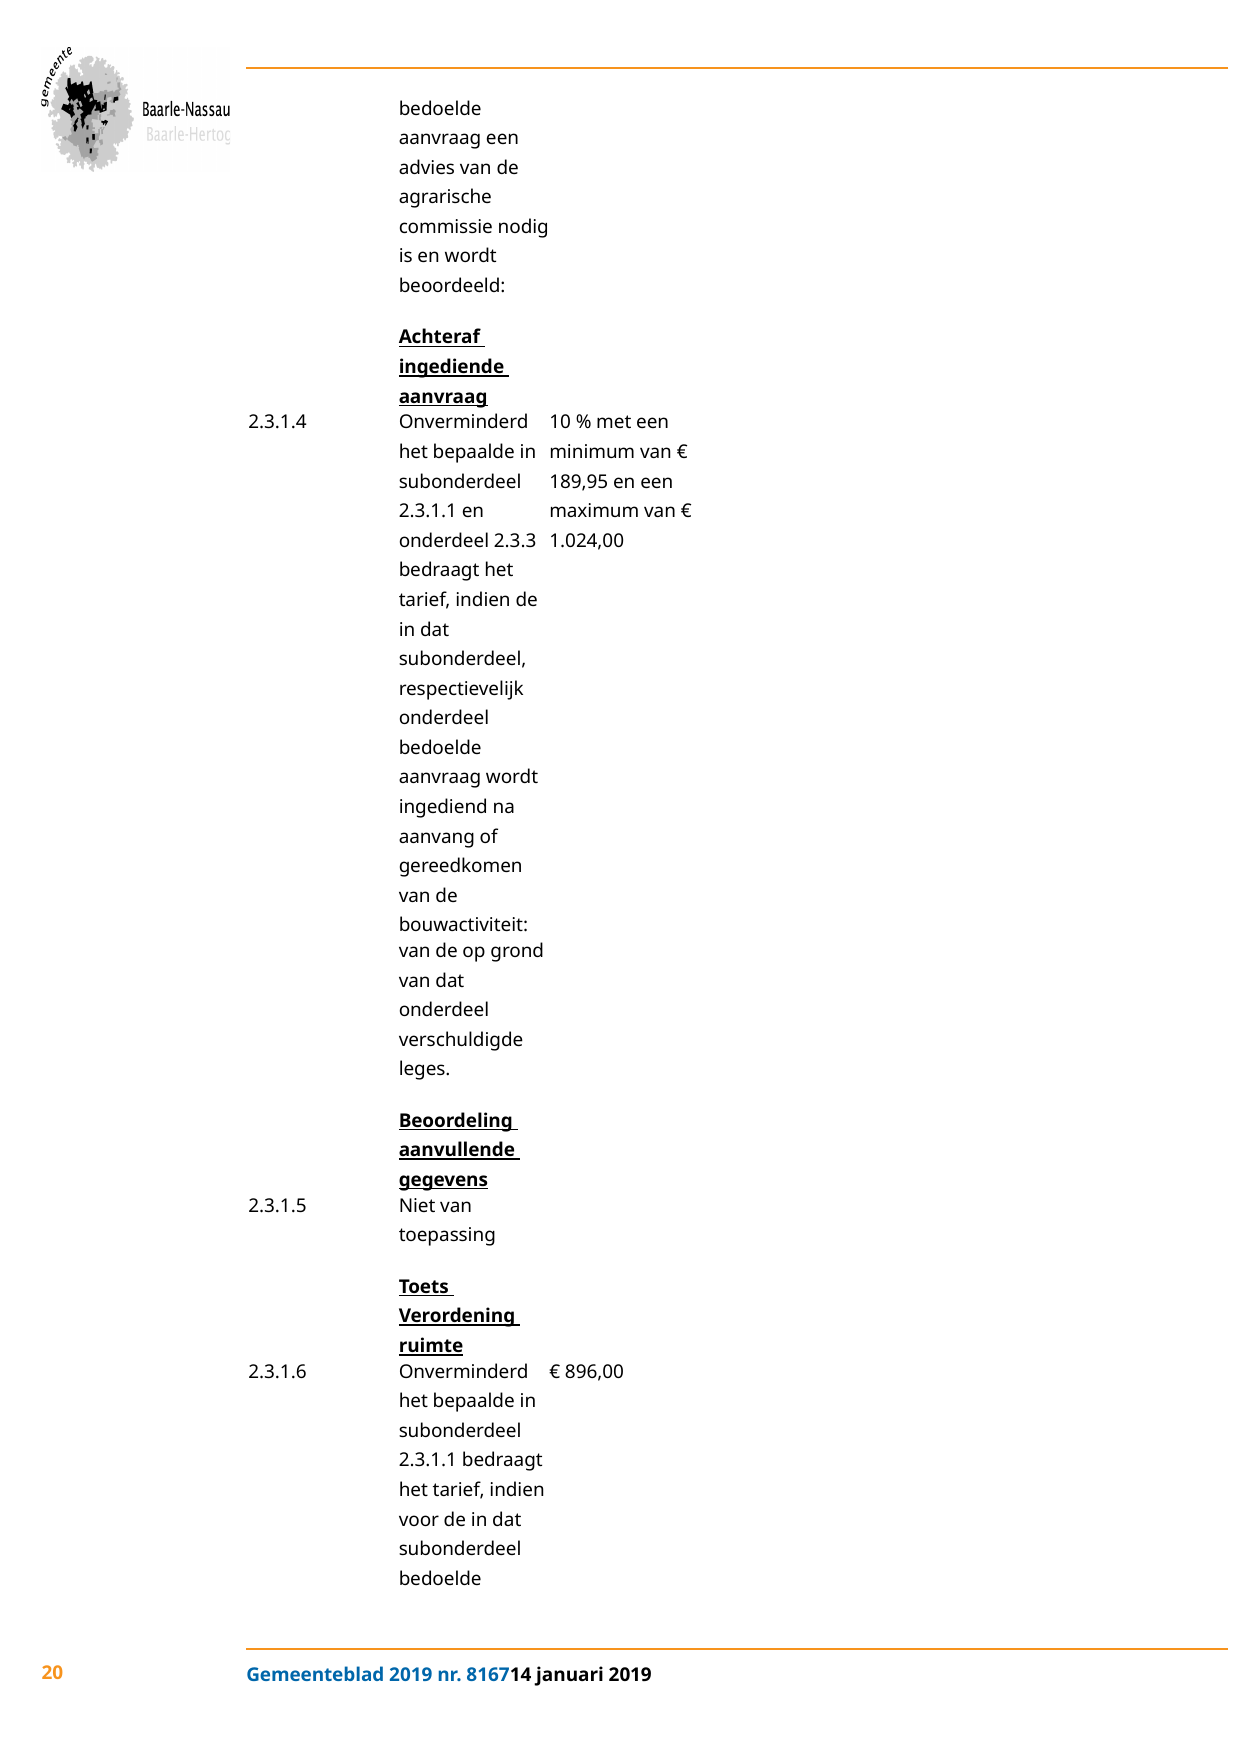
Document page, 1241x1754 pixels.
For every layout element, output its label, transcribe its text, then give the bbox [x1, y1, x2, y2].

table_cell Achteraf ingediende aanvraag [399, 324, 549, 409]
table_cell [248, 324, 398, 409]
table_cell 2.3.1.5 [248, 1192, 398, 1247]
table_cell 2.3.1.6 [248, 1358, 398, 1591]
table_cell [549, 1192, 700, 1247]
table_cell [549, 95, 700, 298]
table_cell Onverminderd het bepaalde in subonderdeel 2.3.1.1 bedraagt het tarief, indien voor de in dat subonderdeel bedoelde [399, 1358, 549, 1591]
table_cell [248, 95, 398, 298]
table_cell Toets Verordening ruimte [399, 1273, 549, 1358]
table_cell [549, 1247, 700, 1273]
table_cell 2.3.1.4 [248, 409, 398, 937]
table_cell [248, 298, 398, 324]
table_cell € 896,00 [549, 1358, 700, 1591]
table_cell [549, 324, 700, 409]
table_cell [248, 1273, 398, 1358]
table_cell [399, 1081, 549, 1107]
table_cell [549, 298, 700, 324]
table_cell Onverminderd het bepaalde in subonderdeel 2.3.1.1 en onderdeel 2.3.3 bedraagt het tarief, indien de in dat subonderdeel, respectievelijk onderdeel bedoelde aanvraag wordt ingediend na aanvang of gereedkomen van de bouwactiviteit: [399, 409, 549, 937]
table_cell [248, 1081, 398, 1107]
table_cell [549, 937, 700, 1081]
table_cell bedoelde aanvraag een advies van de agrarische commissie nodig is en wordt beoordeeld: [399, 95, 549, 298]
table_cell Beoordeling aanvullende gegevens [399, 1107, 549, 1192]
table_cell [399, 1247, 549, 1273]
table_cell [549, 1273, 700, 1358]
picture [41, 47, 231, 172]
table_cell 10 % met een minimum van € 189,95 en een maximum van € 1.024,00 [549, 409, 700, 937]
table_cell [549, 1107, 700, 1192]
table_cell [248, 937, 398, 1081]
table_cell [248, 1247, 398, 1273]
table_cell [549, 1081, 700, 1107]
table_cell [248, 1107, 398, 1192]
table_cell van de op grond van dat onderdeel verschuldigde leges. [399, 937, 549, 1081]
table_cell [399, 298, 549, 324]
table_cell Niet van toepassing [399, 1192, 549, 1247]
